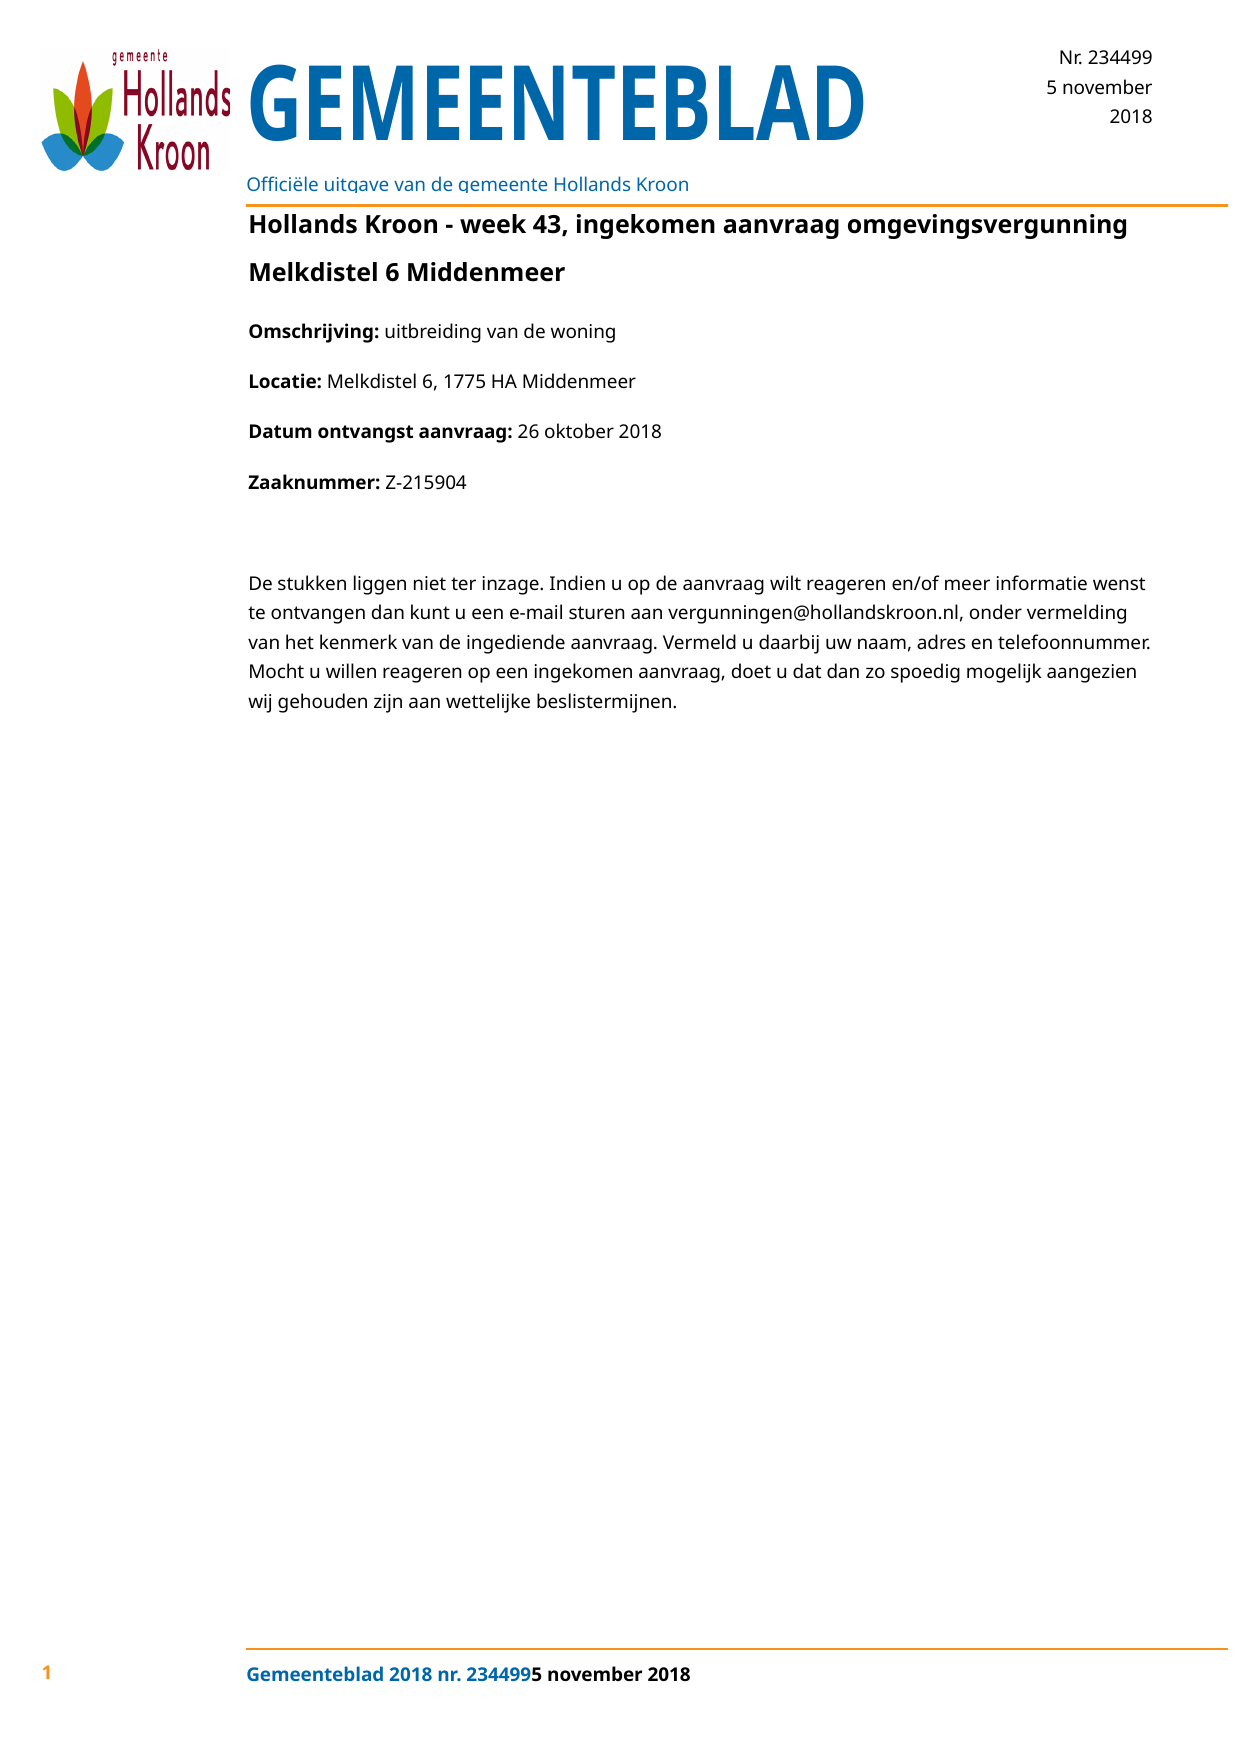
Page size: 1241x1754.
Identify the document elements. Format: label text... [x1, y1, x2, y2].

text Locatie: Melkdistel 6, 1775 HA Middenmeer [248, 368, 1152, 394]
text De stukken liggen niet ter inzage. Indien u op de aanvraag wilt reageren en/of meer informatie wenst te ontvangen dan kunt u een e-mail sturen aan vergunningen@hollandskroon.nl, onder vermelding van het kenmerk van de ingediende aanvraag. Vermeld u daarbij uw naam, adres en telefoonnummer. Mocht u willen reageren op een ingekomen aanvraag, doet u dat dan zo spoedig mogelijk aangezien wij gehouden zijn aan wettelijke beslistermijnen. [248, 570, 1152, 714]
text Datum ontvangst aanvraag: 26 oktober 2018 [248, 419, 1152, 444]
text Zaaknummer: Z-215904 [248, 469, 1152, 495]
picture [41, 47, 231, 172]
text Omschrijving: uitbreiding van de woning [248, 318, 1152, 344]
text Hollands Kroon - week 43, ingekomen aanvraag omgevingsvergunning Melkdistel 6 Middenmeer [248, 207, 1152, 288]
